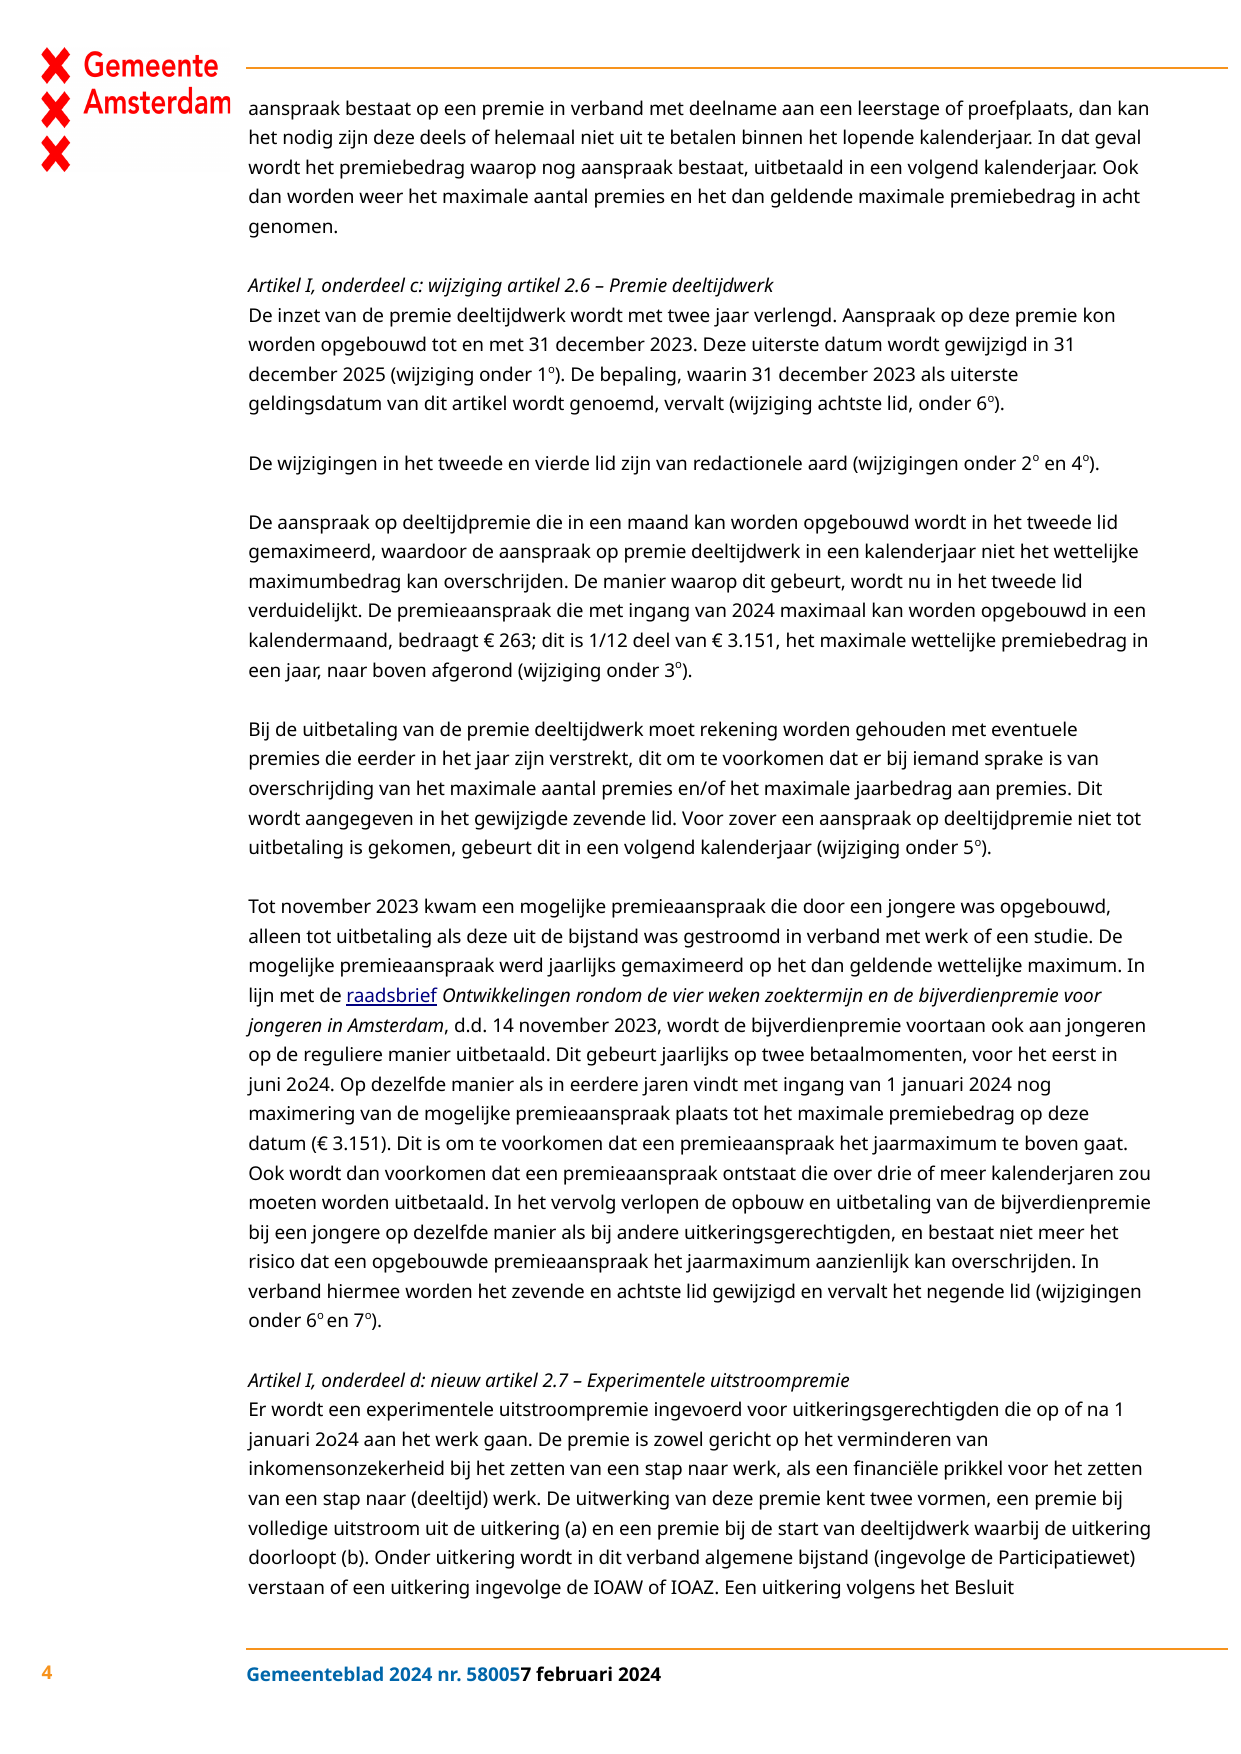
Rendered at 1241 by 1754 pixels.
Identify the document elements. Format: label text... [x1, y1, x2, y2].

picture [41, 47, 231, 172]
text De wijzigingen in het tweede en vierde lid zijn van redactionele aard (wijzigingen onder 2o en 4o). [248, 450, 1152, 476]
text De aanspraak op deeltijdpremie die in een maand kan worden opgebouwd wordt in het tweede lid gemaximeerd, waardoor de aanspraak op premie deeltijdwerk in een kalenderjaar niet het wettelijke maximumbedrag kan overschrijden. De manier waarop dit gebeurt, wordt nu in het tweede lid verduidelijkt. De premieaanspraak die met ingang van 2024 maximaal kan worden opgebouwd in een kalendermaand, bedraagt € 263; dit is 1/12 deel van € 3.151, het maximale wettelijke premiebedrag in een jaar, naar boven afgerond (wijziging onder 3o). [248, 509, 1152, 683]
text Er wordt een experimentele uitstroompremie ingevoerd voor uitkeringsgerechtigden die op of na 1 januari 2o24 aan het werk gaan. De premie is zowel gericht op het verminderen van inkomensonzekerheid bij het zetten van een stap naar werk, als een financiële prikkel voor het zetten van een stap naar (deeltijd) werk. De uitwerking van deze premie kent twee vormen, een premie bij volledige uitstroom uit de uitkering (a) en een premie bij de start van deeltijdwerk waarbij de uitkering doorloopt (b). Onder uitkering wordt in dit verband algemene bijstand (ingevolge de Participatiewet) verstaan of een uitkering ingevolge de IOAW of IOAZ. Een uitkering volgens het Besluit [248, 1396, 1152, 1600]
text Artikel I, onderdeel c: wijziging artikel 2.6 – Premie deeltijdwerk [248, 272, 1152, 298]
text Artikel I, onderdeel d: nieuw artikel 2.7 – Experimentele uitstroompremie [248, 1367, 1152, 1393]
text Tot november 2023 kwam een mogelijke premieaanspraak die door een jongere was opgebouwd, alleen tot uitbetaling als deze uit de bijstand was gestroomd in verband met werk of een studie. De mogelijke premieaanspraak werd jaarlijks gemaximeerd op het dan geldende wettelijke maximum. In lijn met de raadsbrief Ontwikkelingen rondom de vier weken zoektermijn en de bijverdienpremie voor jongeren in Amsterdam, d.d. 14 november 2023, wordt de bijverdienpremie voortaan ook aan jongeren op de reguliere manier uitbetaald. Dit gebeurt jaarlijks op twee betaalmomenten, voor het eerst in juni 2o24. Op dezelfde manier als in eerdere jaren vindt met ingang van 1 januari 2024 nog maximering van de mogelijke premieaanspraak plaats tot het maximale premiebedrag op deze datum (€ 3.151). Dit is om te voorkomen dat een premieaanspraak het jaarmaximum te boven gaat. Ook wordt dan voorkomen dat een premieaanspraak ontstaat die over drie of meer kalenderjaren zou moeten worden uitbetaald. In het vervolg verlopen de opbouw en uitbetaling van de bijverdienpremie bij een jongere op dezelfde manier als bij andere uitkeringsgerechtigden, en bestaat niet meer het risico dat een opgebouwde premieaanspraak het jaarmaximum aanzienlijk kan overschrijden. In verband hiermee worden het zevende en achtste lid gewijzigd en vervalt het negende lid (wijzigingen onder 6o en 7o). [248, 893, 1152, 1333]
text Bij de uitbetaling van de premie deeltijdwerk moet rekening worden gehouden met eventuele premies die eerder in het jaar zijn verstrekt, dit om te voorkomen dat er bij iemand sprake is van overschrijding van het maximale aantal premies en/of het maximale jaarbedrag aan premies. Dit wordt aangegeven in het gewijzigde zevende lid. Voor zover een aanspraak op deeltijdpremie niet tot uitbetaling is gekomen, gebeurt dit in een volgend kalenderjaar (wijziging onder 5o). [248, 716, 1152, 860]
text aanspraak bestaat op een premie in verband met deelname aan een leerstage of proefplaats, dan kan het nodig zijn deze deels of helemaal niet uit te betalen binnen het lopende kalenderjaar. In dat geval wordt het premiebedrag waarop nog aanspraak bestaat, uitbetaald in een volgend kalenderjaar. Ook dan worden weer het maximale aantal premies en het dan geldende maximale premiebedrag in acht genomen. [248, 95, 1152, 239]
text De inzet van de premie deeltijdwerk wordt met twee jaar verlengd. Aanspraak op deze premie kon worden opgebouwd tot en met 31 december 2023. Deze uiterste datum wordt gewijzigd in 31 december 2025 (wijziging onder 1o). De bepaling, waarin 31 december 2023 als uiterste geldingsdatum van dit artikel wordt genoemd, vervalt (wijziging achtste lid, onder 6o). [248, 302, 1152, 416]
